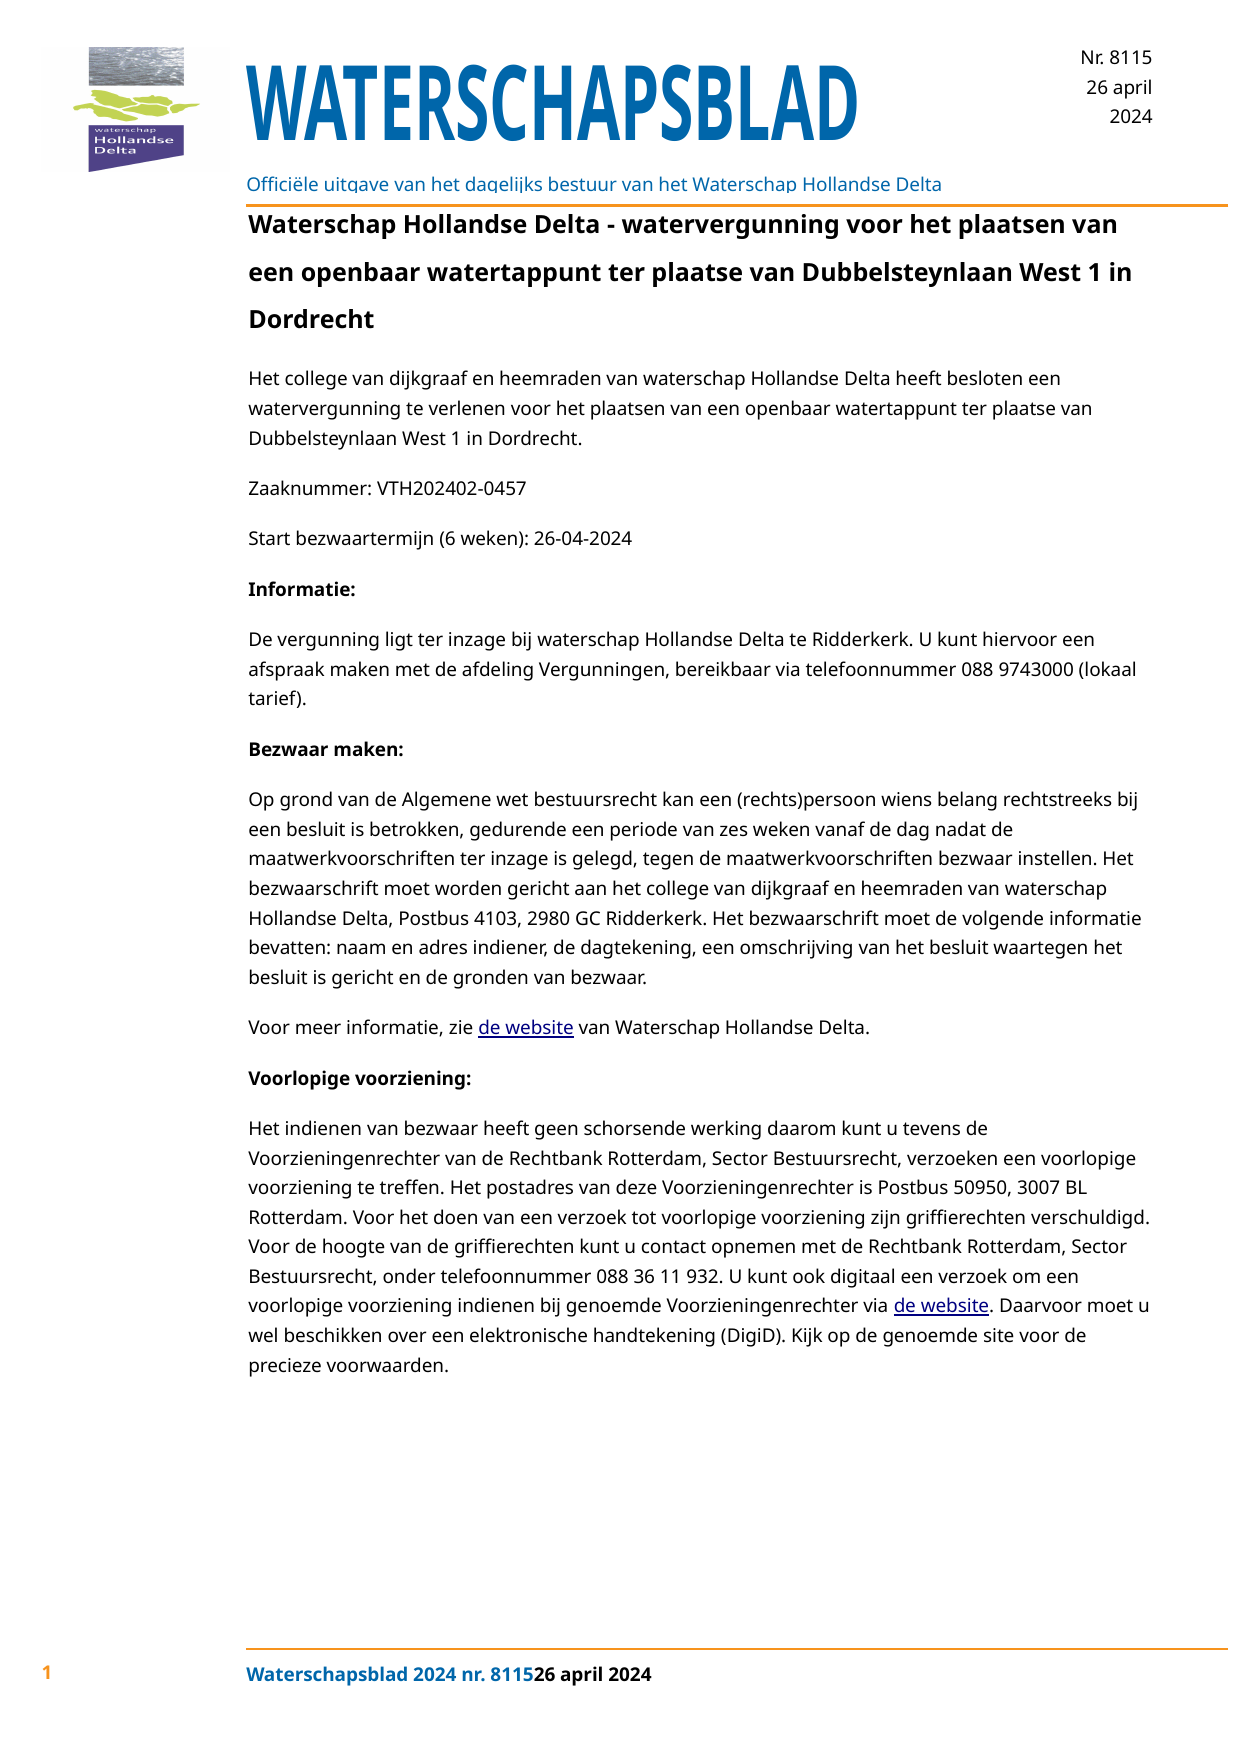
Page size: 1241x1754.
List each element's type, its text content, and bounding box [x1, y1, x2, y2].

text Bezwaar maken: [248, 736, 1152, 762]
picture [41, 47, 231, 172]
text De vergunning ligt ter inzage bij waterschap Hollandse Delta te Ridderkerk. U kunt hiervoor een afspraak maken met de afdeling Vergunningen, bereikbaar via telefoonnummer 088 9743000 (lokaal tarief). [248, 626, 1152, 711]
text Voor meer informatie, zie de website van Waterschap Hollandse Delta. [248, 1014, 1152, 1040]
text Zaaknummer: VTH202402-0457 [248, 475, 1152, 501]
text Op grond van de Algemene wet bestuursrecht kan een (rechts)persoon wiens belang rechtstreeks bij een besluit is betrokken, gedurende een periode van zes weken vanaf de dag nadat de maatwerkvoorschriften ter inzage is gelegd, tegen de maatwerkvoorschriften bezwaar instellen. Het bezwaarschrift moet worden gericht aan het college van dijkgraaf en heemraden van waterschap Hollandse Delta, Postbus 4103, 2980 GC Ridderkerk. Het bezwaarschrift moet de volgende informatie bevatten: naam en adres indiener, de dagtekening, een omschrijving van het besluit waartegen het besluit is gericht en de gronden van bezwaar. [248, 786, 1152, 989]
text Informatie: [248, 576, 1152, 602]
text Het indienen van bezwaar heeft geen schorsende werking daarom kunt u tevens de Voorzieningenrechter van de Rechtbank Rotterdam, Sector Bestuursrecht, verzoeken een voorlopige voorziening te treffen. Het postadres van deze Voorzieningenrechter is Postbus 50950, 3007 BL Rotterdam. Voor het doen van een verzoek tot voorlopige voorziening zijn griffierechten verschuldigd. Voor de hoogte van de griffierechten kunt u contact opnemen met de Rechtbank Rotterdam, Sector Bestuursrecht, onder telefoonnummer 088 36 11 932. U kunt ook digitaal een verzoek om een voorlopige voorziening indienen bij genoemde Voorzieningenrechter via de website. Daarvoor moet u wel beschikken over een elektronische handtekening (DigiD). Kijk op de genoemde site voor de precieze voorwaarden. [248, 1115, 1152, 1377]
text Waterschap Hollandse Delta - watervergunning voor het plaatsen van een openbaar watertappunt ter plaatse van Dubbelsteynlaan West 1 in Dordrecht [248, 207, 1152, 336]
text Start bezwaartermijn (6 weken): 26-04-2024 [248, 526, 1152, 551]
text Voorlopige voorziening: [248, 1065, 1152, 1090]
text Het college van dijkgraaf en heemraden van waterschap Hollandse Delta heeft besloten een watervergunning te verlenen voor het plaatsen van een openbaar watertappunt ter plaatse van Dubbelsteynlaan West 1 in Dordrecht. [248, 366, 1152, 450]
